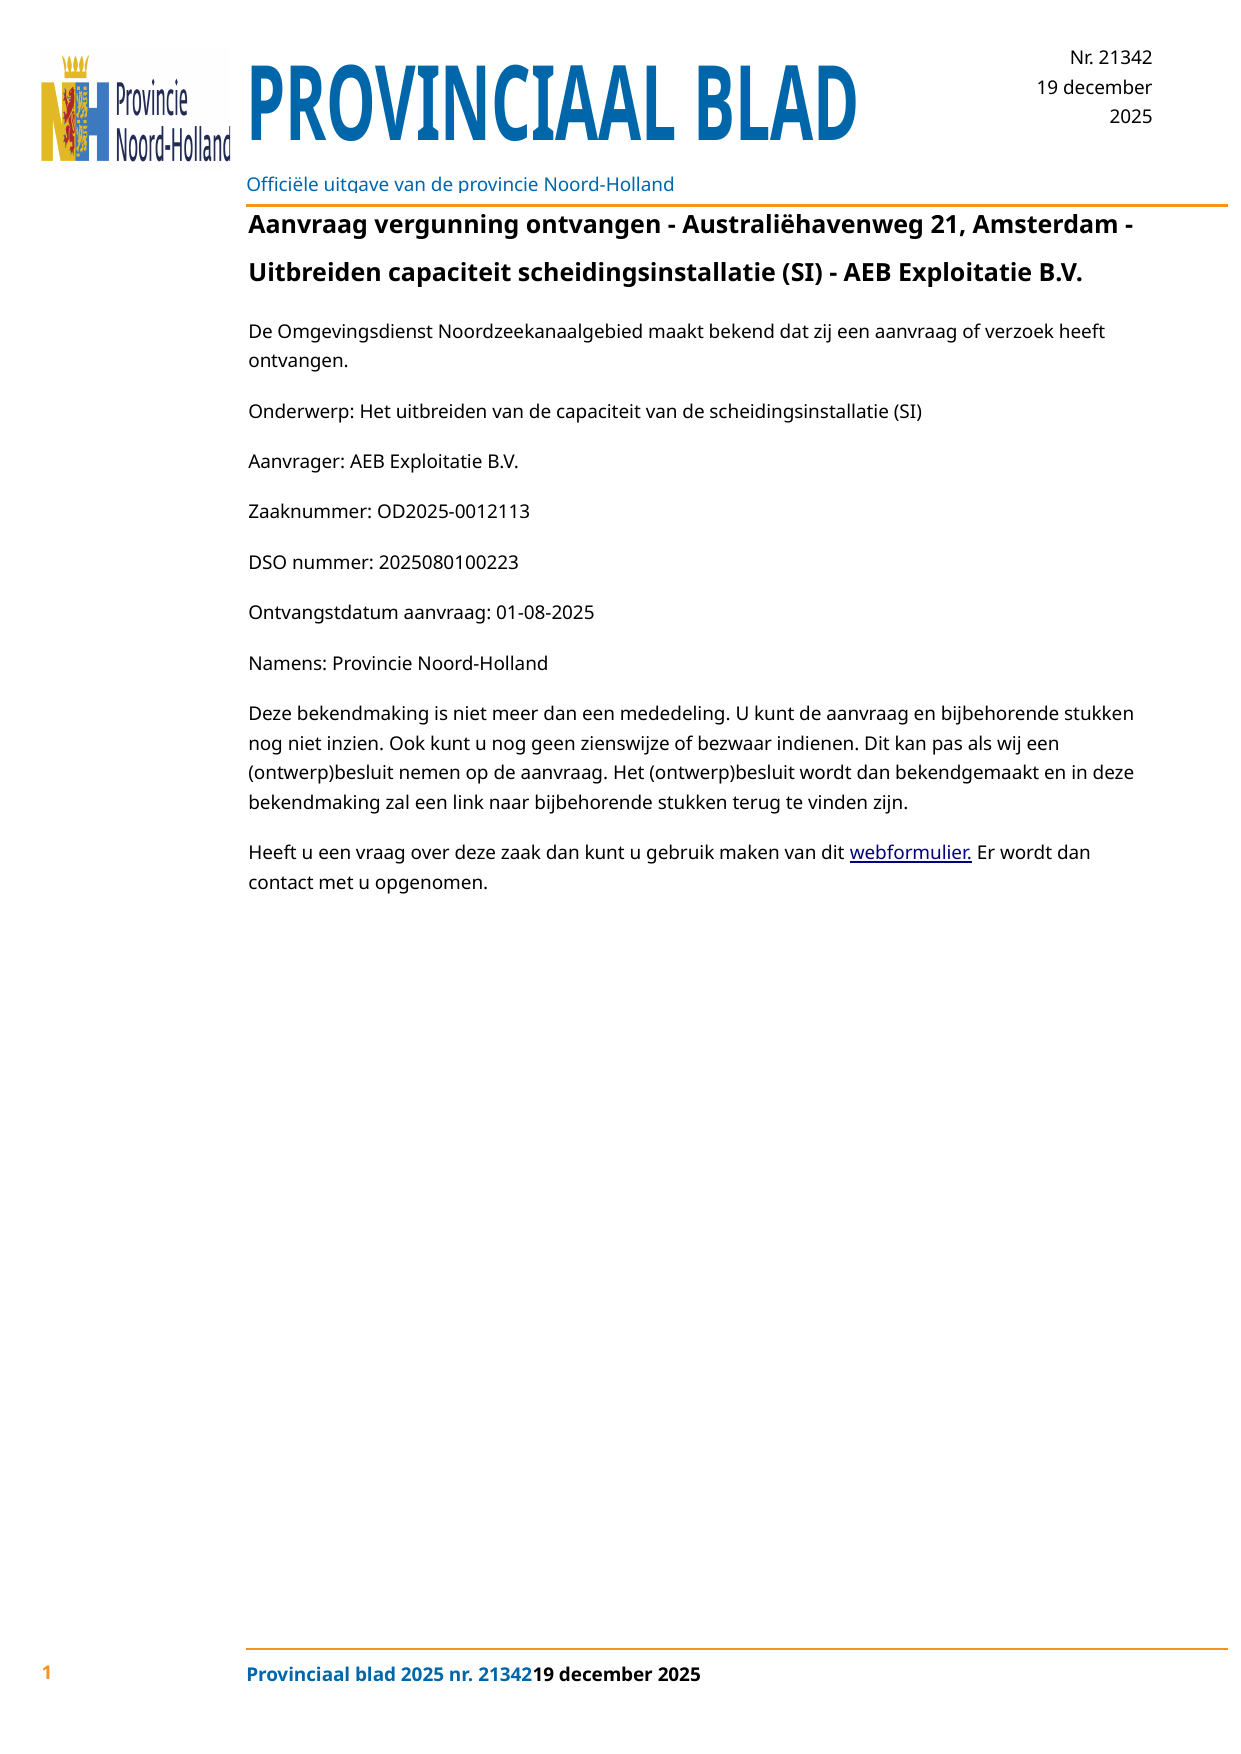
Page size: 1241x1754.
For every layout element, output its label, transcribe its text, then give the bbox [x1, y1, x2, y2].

text Heeft u een vraag over deze zaak dan kunt u gebruik maken van dit webformulier. Er wordt dan contact met u opgenomen. [248, 839, 1152, 895]
text Zaaknummer: OD2025-0012113 [248, 499, 1152, 524]
text Aanvrager: AEB Exploitatie B.V. [248, 448, 1152, 474]
text Aanvraag vergunning ontvangen - Australiëhavenweg 21, Amsterdam - Uitbreiden capaciteit scheidingsinstallatie (SI) - AEB Exploitatie B.V. [248, 207, 1152, 288]
picture [41, 47, 231, 172]
text Onderwerp: Het uitbreiden van de capaciteit van de scheidingsinstallatie (SI) [248, 398, 1152, 424]
text De Omgevingsdienst Noordzeekanaalgebied maakt bekend dat zij een aanvraag of verzoek heeft ontvangen. [248, 318, 1152, 373]
text DSO nummer: 2025080100223 [248, 549, 1152, 575]
text Deze bekendmaking is niet meer dan een mededeling. U kunt de aanvraag en bijbehorende stukken nog niet inzien. Ook kunt u nog geen zienswijze of bezwaar indienen. Dit kan pas als wij een (ontwerp)besluit nemen op de aanvraag. Het (ontwerp)besluit wordt dan bekendgemaakt en in deze bekendmaking zal een link naar bijbehorende stukken terug te vinden zijn. [248, 700, 1152, 815]
text Namens: Provincie Noord-Holland [248, 650, 1152, 676]
text Ontvangstdatum aanvraag: 01-08-2025 [248, 599, 1152, 625]
